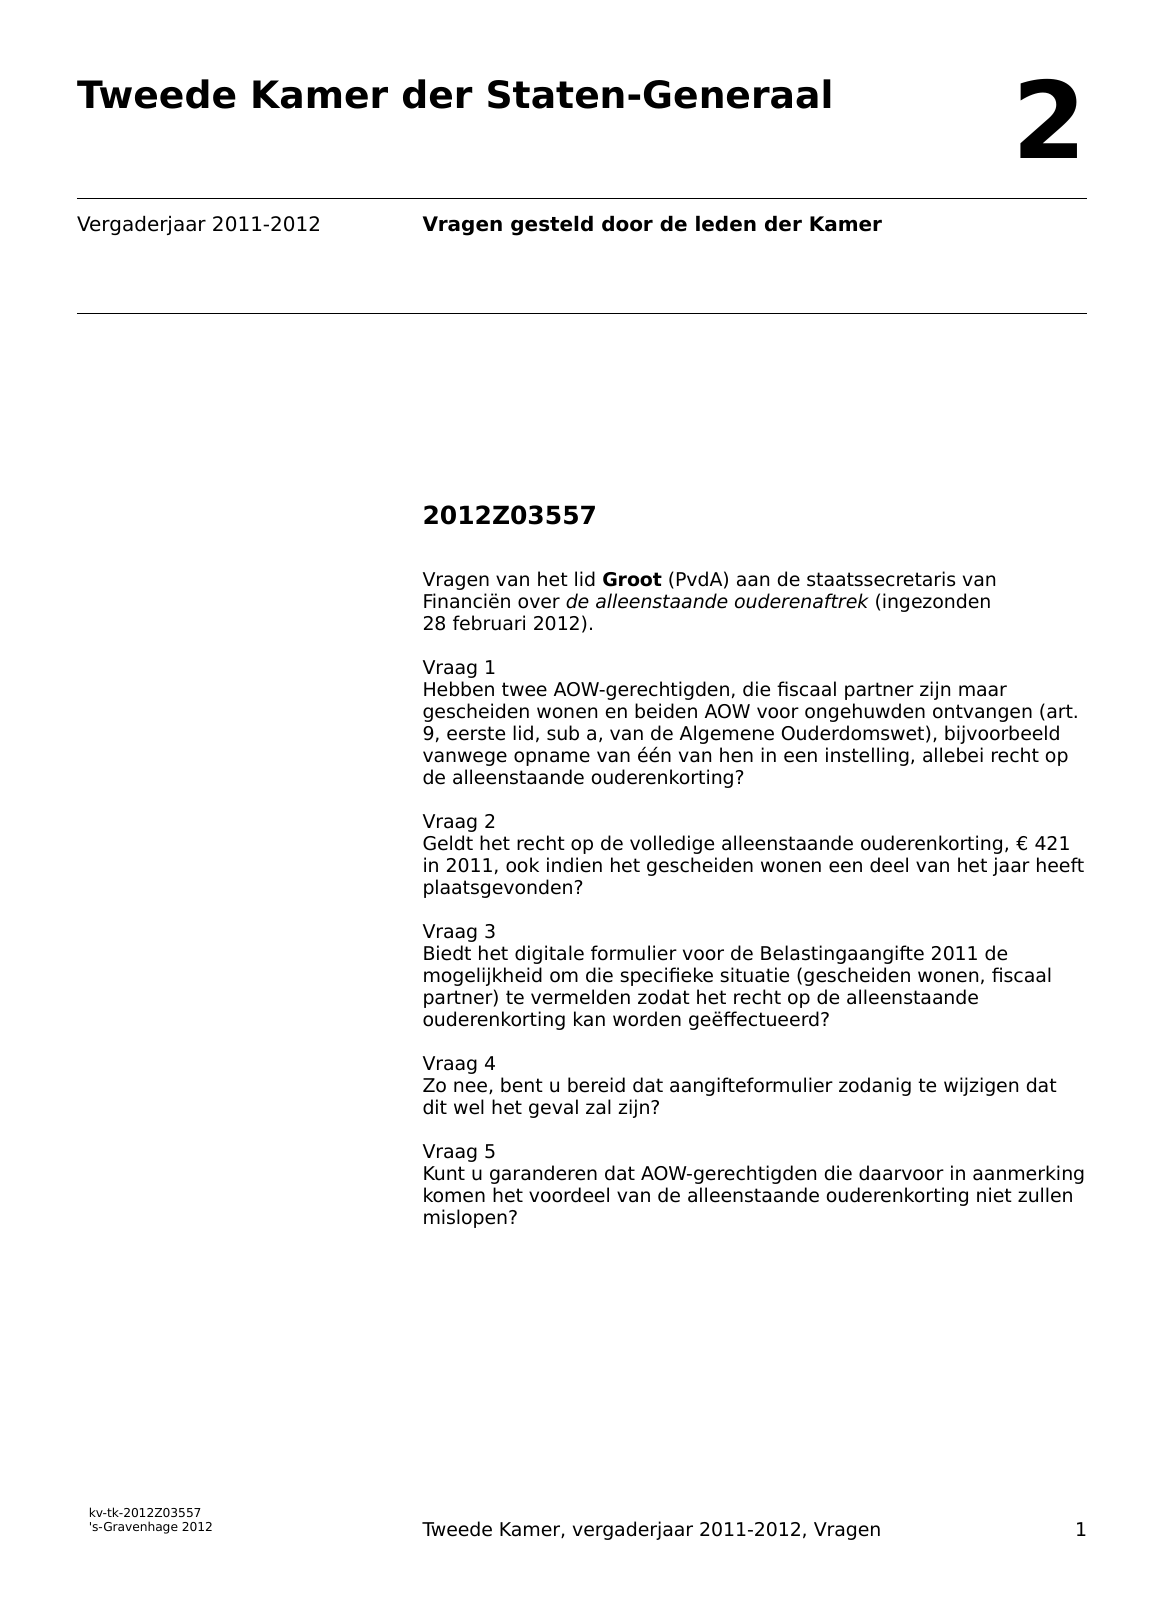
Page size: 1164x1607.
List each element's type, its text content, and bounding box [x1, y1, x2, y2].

text Vraag 5 [422, 1141, 1087, 1163]
text Vragen van het lid Groot (PvdA) aan de staatssecretaris van Financiën over de alleenstaande ouderenaftrek (ingezonden 28 februari 2012). [422, 569, 1087, 635]
text Kunt u garanderen dat AOW-gerechtigden die daarvoor in aanmerking komen het voordeel van de alleenstaande ouderenkorting niet zullen mislopen? [422, 1163, 1087, 1229]
text Vraag 4 [422, 1053, 1087, 1075]
table_header 2 [886, 59, 1087, 198]
table_cell Vergaderjaar 2011-2012 [77, 199, 422, 313]
text Zo nee, bent u bereid dat aangifteformulier zodanig te wijzigen dat dit wel het geval zal zijn? [422, 1075, 1087, 1119]
text kv-tk-2012Z03557 [88, 1506, 323, 1520]
text Biedt het digitale formulier voor de Belastingaangifte 2011 de mogelijkheid om die specifieke situatie (gescheiden wonen, fiscaal partner) te vermelden zodat het recht op de alleenstaande ouderenkorting kan worden geëffectueerd? [422, 943, 1087, 1031]
text Geldt het recht op de volledige alleenstaande ouderenkorting, € 421 in 2011, ook indien het gescheiden wonen een deel van het jaar heeft plaatsgevonden? [422, 833, 1087, 899]
text Vraag 3 [422, 921, 1087, 943]
text 's-Gravenhage 2012 [88, 1520, 323, 1534]
text Vraag 1 [422, 657, 1087, 679]
text 2012Z03557 [422, 501, 1087, 531]
text Hebben twee AOW-gerechtigden, die fiscaal partner zijn maar gescheiden wonen en beiden AOW voor ongehuwden ontvangen (art. 9, eerste lid, sub a, van de Algemene Ouderdomswet), bijvoorbeeld vanwege opname van één van hen in een instelling, allebei recht op de alleenstaande ouderenkorting? [422, 679, 1087, 789]
table_header Tweede Kamer der Staten-Generaal [77, 59, 886, 198]
table_cell Vragen gesteld door de leden der Kamer [422, 199, 1087, 313]
text Vraag 2 [422, 811, 1087, 833]
